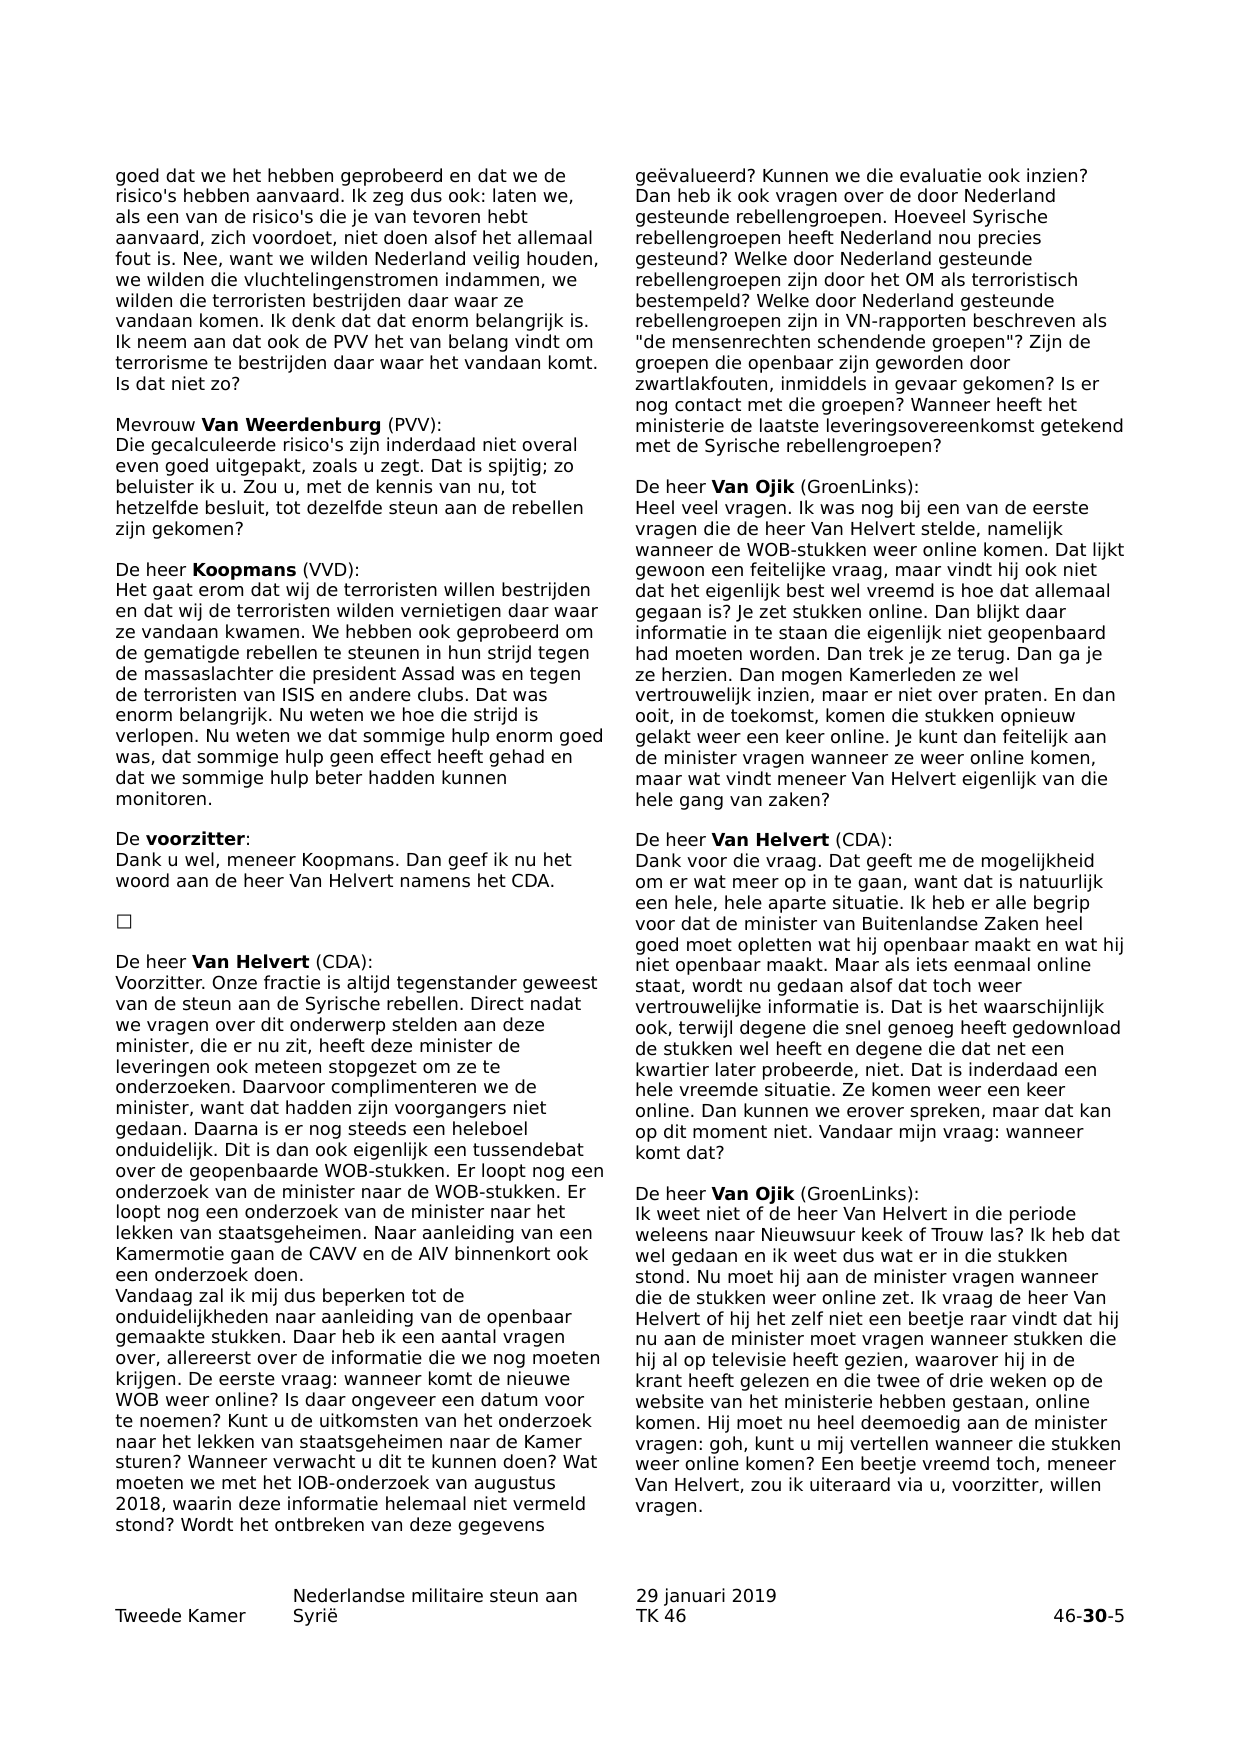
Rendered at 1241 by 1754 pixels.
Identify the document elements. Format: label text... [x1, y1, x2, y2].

text Die gecalculeerde risico's zijn inderdaad niet overal even goed uitgepakt, zoals u zegt. Dat is spijtig; zo beluister ik u. Zou u, met de kennis van nu, tot hetzelfde besluit, tot dezelfde steun aan de rebellen zijn gekomen? [115, 435, 605, 539]
text Dank u wel, meneer Koopmans. Dan geef ik nu het woord aan de heer Van Helvert namens het CDA. [115, 850, 605, 892]
text Ik weet niet of de heer Van Helvert in die periode weleens naar Nieuwsuur keek of Trouw las? Ik heb dat wel gedaan en ik weet dus wat er in die stukken stond. Nu moet hij aan de minister vragen wanneer die de stukken weer online zet. Ik vraag de heer Van Helvert of hij het zelf niet een beetje raar vindt dat hij nu aan de minister moet vragen wanneer stukken die hij al op televisie heeft gezien, waarover hij in de krant heeft gelezen en die twee of drie weken op de website van het ministerie hebben gestaan, online komen. Hij moet nu heel deemoedig aan de minister vragen: goh, kunt u mij vertellen wanneer die stukken weer online komen? Een beetje vreemd toch, meneer Van Helvert, zou ik uiteraard via u, voorzitter, willen vragen. [635, 1204, 1125, 1517]
text geëvalueerd? Kunnen we die evaluatie ook inzien? [635, 165, 1125, 186]
text ⬜ [115, 912, 605, 932]
text Dan heb ik ook vragen over de door Nederland gesteunde rebellengroepen. Hoeveel Syrische rebellengroepen heeft Nederland nou precies gesteund? Welke door Nederland gesteunde rebellengroepen zijn door het OM als terroristisch bestempeld? Welke door Nederland gesteunde rebellengroepen zijn in VN-rapporten beschreven als "de mensenrechten schendende groepen"? Zijn de groepen die openbaar zijn geworden door zwartlakfouten, inmiddels in gevaar gekomen? Is er nog contact met die groepen? Wanneer heeft het ministerie de laatste leveringsovereenkomst getekend met de Syrische rebellengroepen? [635, 186, 1125, 457]
text Heel veel vragen. Ik was nog bij een van de eerste vragen die de heer Van Helvert stelde, namelijk wanneer de WOB-stukken weer online komen. Dat lijkt gewoon een feitelijke vraag, maar vindt hij ook niet dat het eigenlijk best wel vreemd is hoe dat allemaal gegaan is? Je zet stukken online. Dan blijkt daar informatie in te staan die eigenlijk niet geopenbaard had moeten worden. Dan trek je ze terug. Dan ga je ze herzien. Dan mogen Kamerleden ze wel vertrouwelijk inzien, maar er niet over praten. En dan ooit, in de toekomst, komen die stukken opnieuw gelakt weer een keer online. Je kunt dan feitelijk aan de minister vragen wanneer ze weer online komen, maar wat vindt meneer Van Helvert eigenlijk van die hele gang van zaken? [635, 498, 1125, 810]
text goed dat we het hebben geprobeerd en dat we de risico's hebben aanvaard. Ik zeg dus ook: laten we, als een van de risico's die je van tevoren hebt aanvaard, zich voordoet, niet doen alsof het allemaal fout is. Nee, want we wilden Nederland veilig houden, we wilden die vluchtelingenstromen indammen, we wilden die terroristen bestrijden daar waar ze vandaan komen. Ik denk dat dat enorm belangrijk is. Ik neem aan dat ook de PVV het van belang vindt om terrorisme te bestrijden daar waar het vandaan komt. Is dat niet zo? [115, 165, 605, 394]
text De voorzitter: [115, 829, 605, 850]
text Mevrouw Van Weerdenburg (PVV): [115, 414, 605, 435]
text De heer Van Ojik (GroenLinks): [635, 477, 1125, 498]
text De heer Koopmans (VVD): [115, 559, 605, 580]
text De heer Van Helvert (CDA): [115, 952, 605, 973]
text Het gaat erom dat wij de terroristen willen bestrijden en dat wij de terroristen wilden vernietigen daar waar ze vandaan kwamen. We hebben ook geprobeerd om de gematigde rebellen te steunen in hun strijd tegen de massaslachter die president Assad was en tegen de terroristen van ISIS en andere clubs. Dat was enorm belangrijk. Nu weten we hoe die strijd is verlopen. Nu weten we dat sommige hulp enorm goed was, dat sommige hulp geen effect heeft gehad en dat we sommige hulp beter hadden kunnen monitoren. [115, 580, 605, 809]
text De heer Van Helvert (CDA): [635, 830, 1125, 851]
text Voorzitter. Onze fractie is altijd tegenstander geweest van de steun aan de Syrische rebellen. Direct nadat we vragen over dit onderwerp stelden aan deze minister, die er nu zit, heeft deze minister de leveringen ook meteen stopgezet om ze te onderzoeken. Daarvoor complimenteren we de minister, want dat hadden zijn voorgangers niet gedaan. Daarna is er nog steeds een heleboel onduidelijk. Dit is dan ook eigenlijk een tussendebat over de geopenbaarde WOB-stukken. Er loopt nog een onderzoek van de minister naar de WOB-stukken. Er loopt nog een onderzoek van de minister naar het lekken van staatsgeheimen. Naar aanleiding van een Kamermotie gaan de CAVV en de AIV binnenkort ook een onderzoek doen. [115, 973, 605, 1286]
text De heer Van Ojik (GroenLinks): [635, 1183, 1125, 1204]
text Dank voor die vraag. Dat geeft me de mogelijkheid om er wat meer op in te gaan, want dat is natuurlijk een hele, hele aparte situatie. Ik heb er alle begrip voor dat de minister van Buitenlandse Zaken heel goed moet opletten wat hij openbaar maakt en wat hij niet openbaar maakt. Maar als iets eenmaal online staat, wordt nu gedaan alsof dat toch weer vertrouwelijke informatie is. Dat is het waarschijnlijk ook, terwijl degene die snel genoeg heeft gedownload de stukken wel heeft en degene die dat net een kwartier later probeerde, niet. Dat is inderdaad een hele vreemde situatie. Ze komen weer een keer online. Dan kunnen we erover spreken, maar dat kan op dit moment niet. Vandaar mijn vraag: wanneer komt dat? [635, 851, 1125, 1163]
text Vandaag zal ik mij dus beperken tot de onduidelijkheden naar aanleiding van de openbaar gemaakte stukken. Daar heb ik een aantal vragen over, allereerst over de informatie die we nog moeten krijgen. De eerste vraag: wanneer komt de nieuwe WOB weer online? Is daar ongeveer een datum voor te noemen? Kunt u de uitkomsten van het onderzoek naar het lekken van staatsgeheimen naar de Kamer sturen? Wanneer verwacht u dit te kunnen doen? Wat moeten we met het IOB-onderzoek van augustus 2018, waarin deze informatie helemaal niet vermeld stond? Wordt het ontbreken van deze gegevens [115, 1286, 605, 1536]
